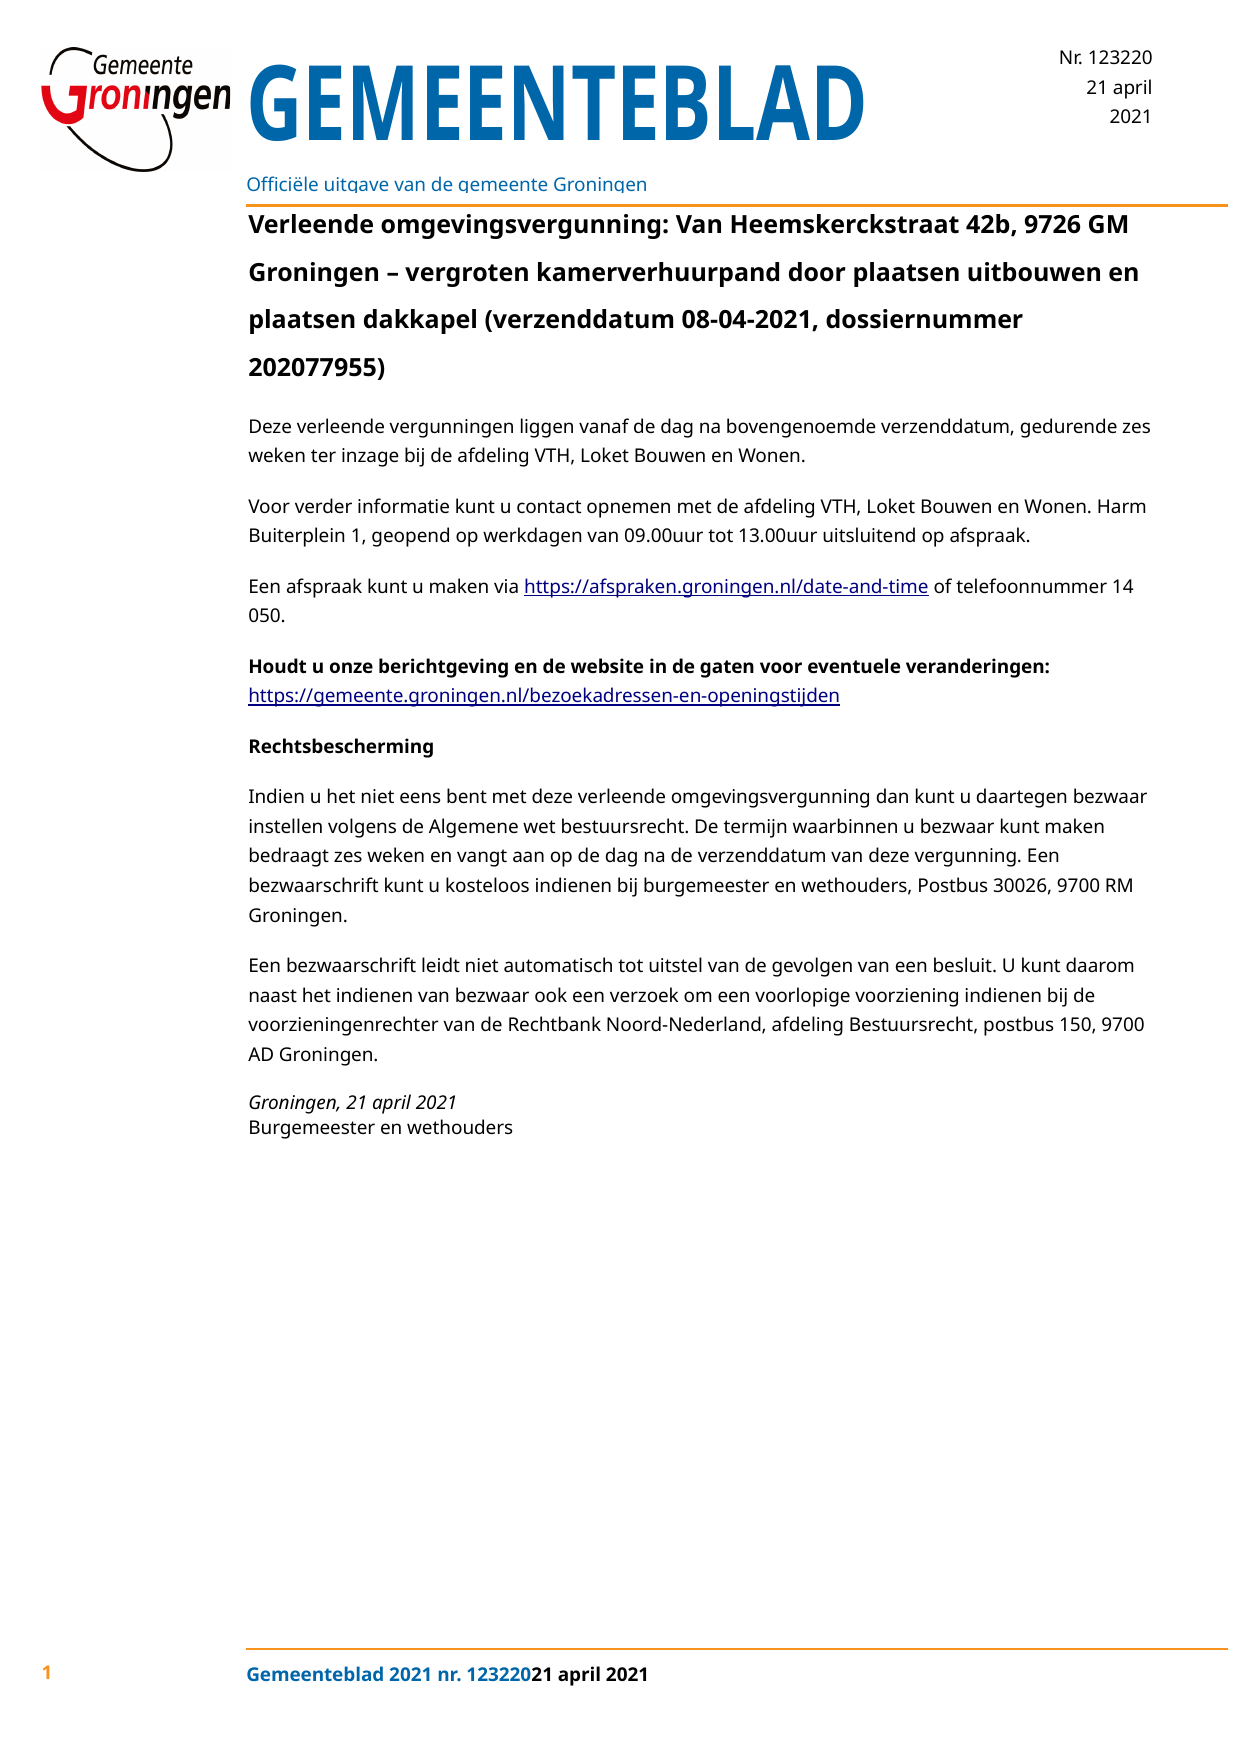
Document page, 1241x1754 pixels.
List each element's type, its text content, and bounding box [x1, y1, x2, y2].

text Groningen, 21 april 2021 [248, 1089, 1152, 1114]
text Een afspraak kunt u maken via https://afspraken.groningen.nl/date-and-time of telefoonnummer 14 050. [248, 573, 1152, 628]
text Houdt u onze berichtgeving en de website in de gaten voor eventuele veranderingen: https://gemeente.groningen.nl/bezoekadressen-en-openingstijden [248, 653, 1152, 708]
text Deze verleende vergunningen liggen vanaf de dag na bovengenoemde verzenddatum, gedurende zes weken ter inzage bij de afdeling VTH, Loket Bouwen en Wonen. [248, 413, 1152, 468]
text Verleende omgevingsvergunning: Van Heemskerckstraat 42b, 9726 GM Groningen – vergroten kamerverhuurpand door plaatsen uitbouwen en plaatsen dakkapel (verzenddatum 08-04-2021, dossiernummer 202077955) [248, 207, 1152, 384]
text Indien u het niet eens bent met deze verleende omgevingsvergunning dan kunt u daartegen bezwaar instellen volgens de Algemene wet bestuursrecht. De termijn waarbinnen u bezwaar kunt maken bedraagt zes weken en vangt aan op de dag na de verzenddatum van deze vergunning. Een bezwaarschrift kunt u kosteloos indienen bij burgemeester en wethouders, Postbus 30026, 9700 RM Groningen. [248, 783, 1152, 928]
text Voor verder informatie kunt u contact opnemen met de afdeling VTH, Loket Bouwen en Wonen. Harm Buiterplein 1, geopend op werkdagen van 09.00uur tot 13.00uur uitsluitend op afspraak. [248, 493, 1152, 548]
text Burgemeester en wethouders [248, 1114, 1152, 1140]
text Een bezwaarschrift leidt niet automatisch tot uitstel van de gevolgen van een besluit. U kunt daarom naast het indienen van bezwaar ook een verzoek om een voorlopige voorziening indienen bij de voorzieningenrechter van de Rechtbank Noord-Nederland, afdeling Bestuursrecht, postbus 150, 9700 AD Groningen. [248, 952, 1152, 1067]
picture [41, 47, 231, 172]
text Rechtsbescherming [248, 733, 1152, 759]
